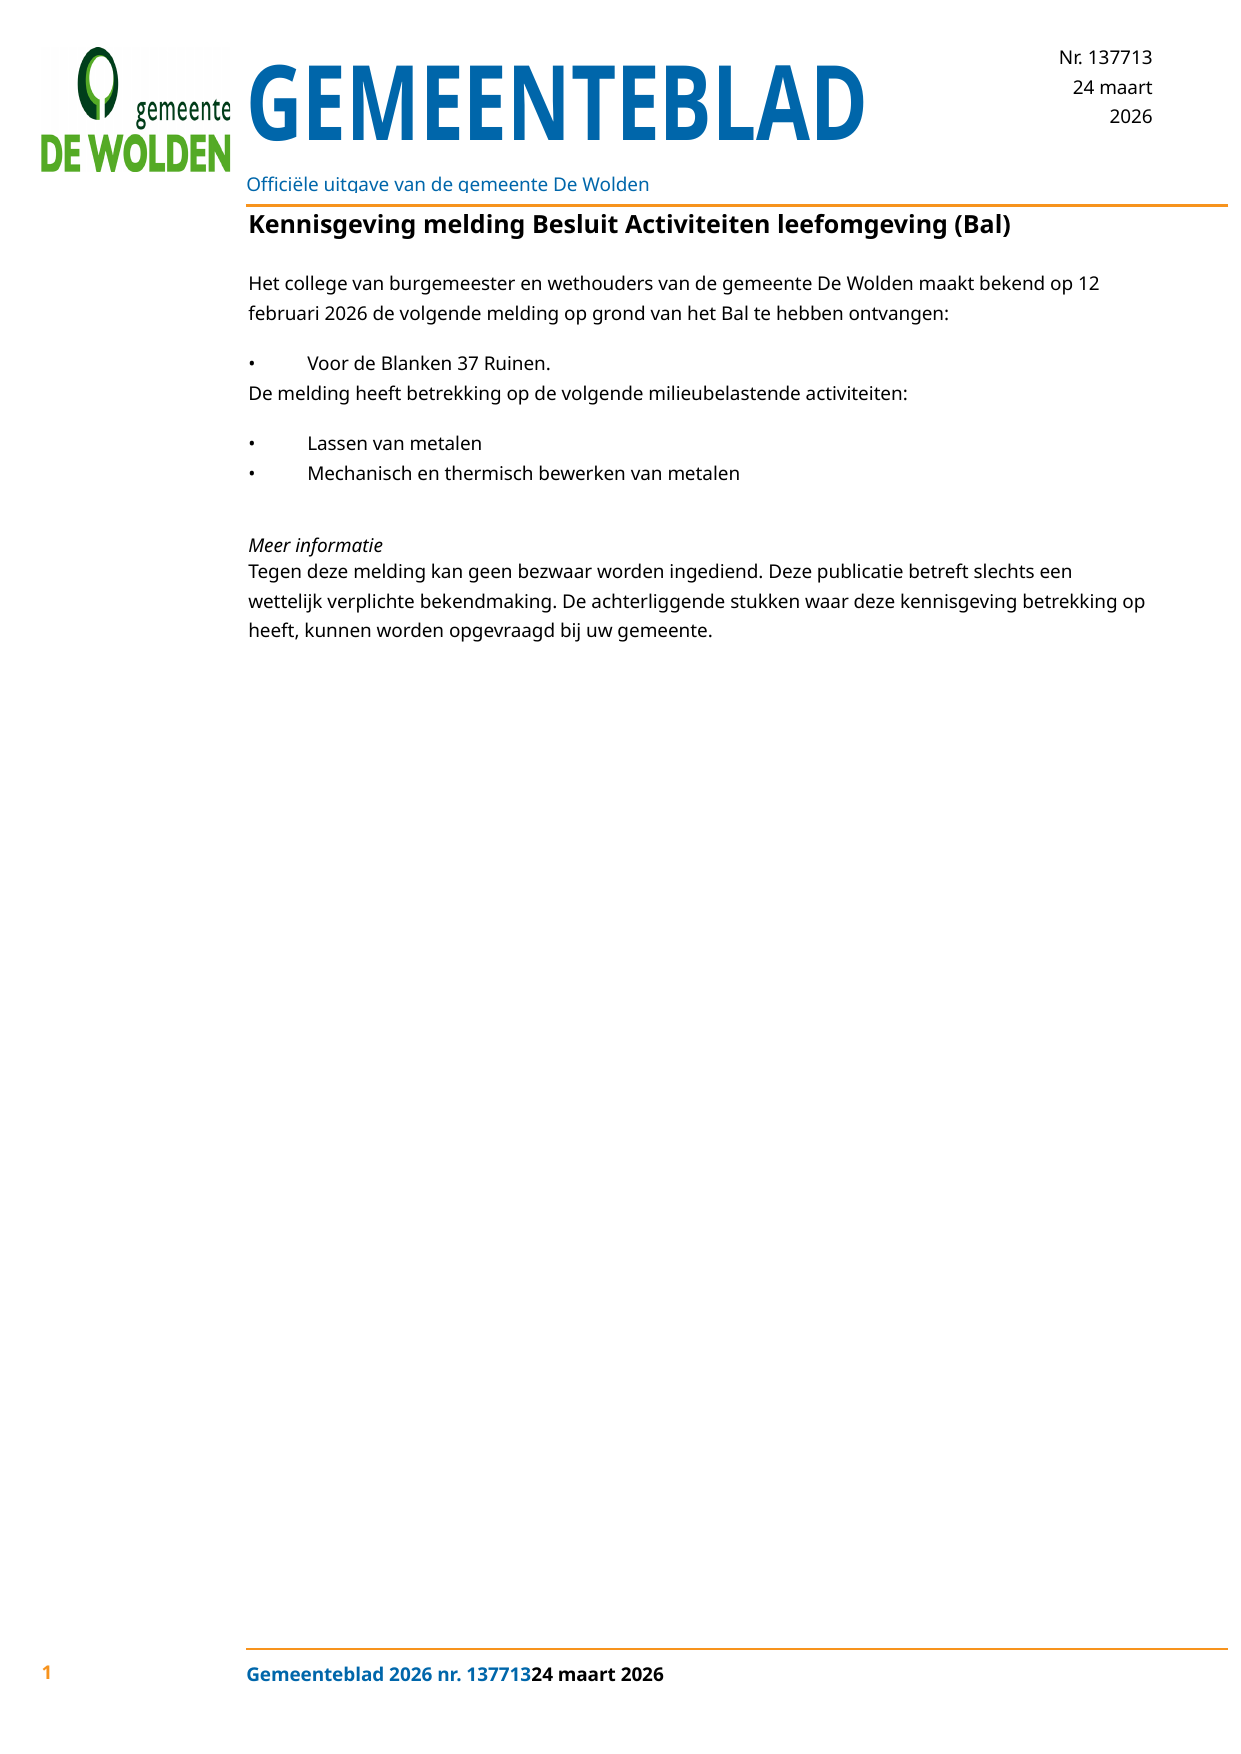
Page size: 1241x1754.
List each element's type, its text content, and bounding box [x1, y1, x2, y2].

text Kennisgeving melding Besluit Activiteiten leefomgeving (Bal) [248, 207, 1152, 241]
list Voor de Blanken 37 Ruinen. [248, 350, 1152, 376]
list Lassen van metalen [248, 430, 1152, 456]
text De melding heeft betrekking op de volgende milieubelastende activiteiten: [248, 380, 1152, 406]
text Meer informatie [248, 533, 1152, 558]
text Het college van burgemeester en wethouders van de gemeente De Wolden maakt bekend op 12 februari 2026 de volgende melding op grond van het Bal te hebben ontvangen: [248, 270, 1152, 326]
text Tegen deze melding kan geen bezwaar worden ingediend. Deze publicatie betreft slechts een wettelijk verplichte bekendmaking. De achterliggende stukken waar deze kennisgeving betrekking op heeft, kunnen worden opgevraagd bij uw gemeente. [248, 558, 1152, 643]
picture [41, 47, 231, 172]
list Mechanisch en thermisch bewerken van metalen [248, 460, 1152, 486]
